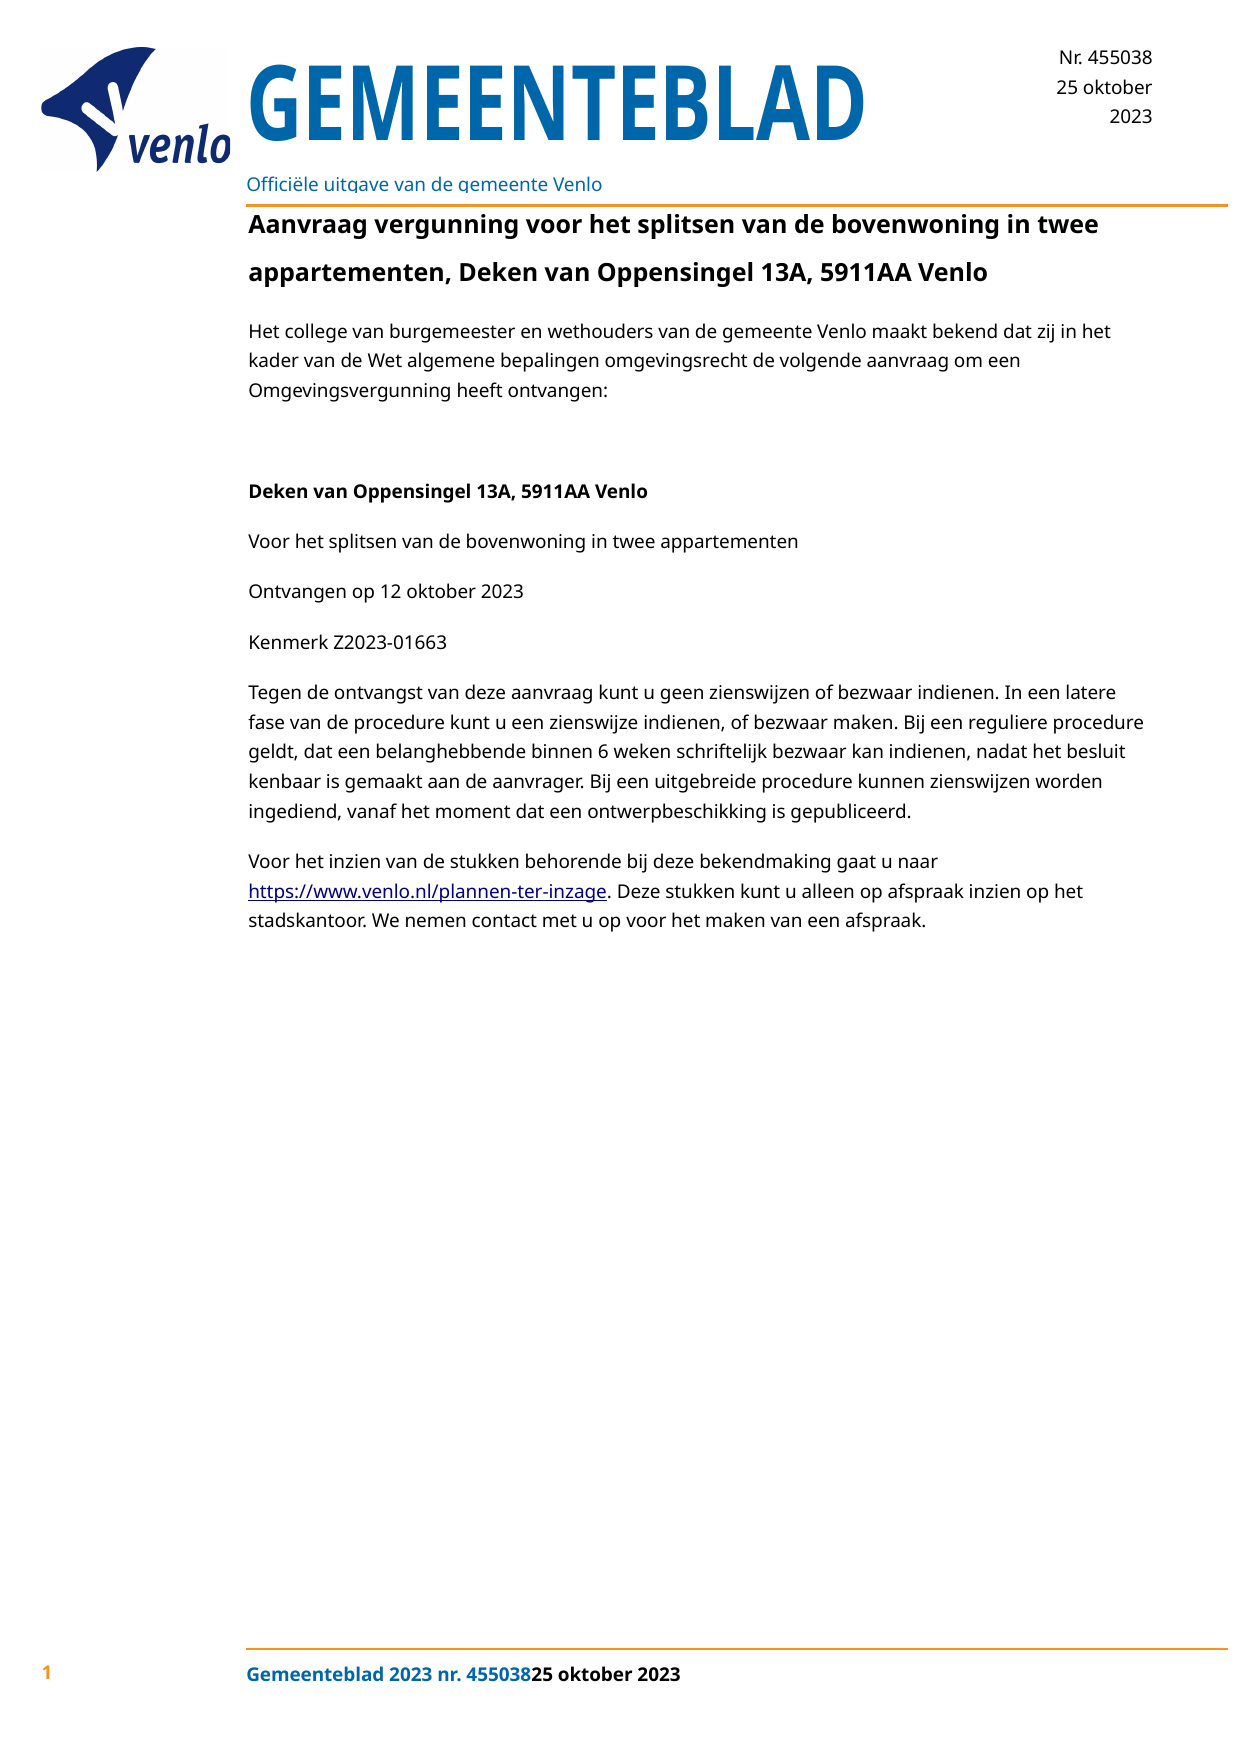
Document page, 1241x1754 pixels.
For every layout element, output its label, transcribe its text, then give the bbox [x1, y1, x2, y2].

text Deken van Oppensingel 13A, 5911AA Venlo [248, 478, 1152, 504]
text Tegen de ontvangst van deze aanvraag kunt u geen zienswijzen of bezwaar indienen. In een latere fase van de procedure kunt u een zienswijze indienen, of bezwaar maken. Bij een reguliere procedure geldt, dat een belanghebbende binnen 6 weken schriftelijk bezwaar kan indienen, nadat het besluit kenbaar is gemaakt aan de aanvrager. Bij een uitgebreide procedure kunnen zienswijzen worden ingediend, vanaf het moment dat een ontwerpbeschikking is gepubliceerd. [248, 679, 1152, 824]
text Het college van burgemeester en wethouders van de gemeente Venlo maakt bekend dat zij in het kader van de Wet algemene bepalingen omgevingsrecht de volgende aanvraag om een Omgevingsvergunning heeft ontvangen: [248, 318, 1152, 403]
text Ontvangen op 12 oktober 2023 [248, 579, 1152, 604]
picture [41, 47, 231, 172]
text Voor het inzien van de stukken behorende bij deze bekendmaking gaat u naar https://www.venlo.nl/plannen-ter-inzage. Deze stukken kunt u alleen op afspraak inzien op het stadskantoor. We nemen contact met u op voor het maken van een afspraak. [248, 848, 1152, 933]
text Voor het splitsen van de bovenwoning in twee appartementen [248, 528, 1152, 554]
text Aanvraag vergunning voor het splitsen van de bovenwoning in twee appartementen, Deken van Oppensingel 13A, 5911AA Venlo [248, 207, 1152, 288]
text Kenmerk Z2023-01663 [248, 629, 1152, 655]
